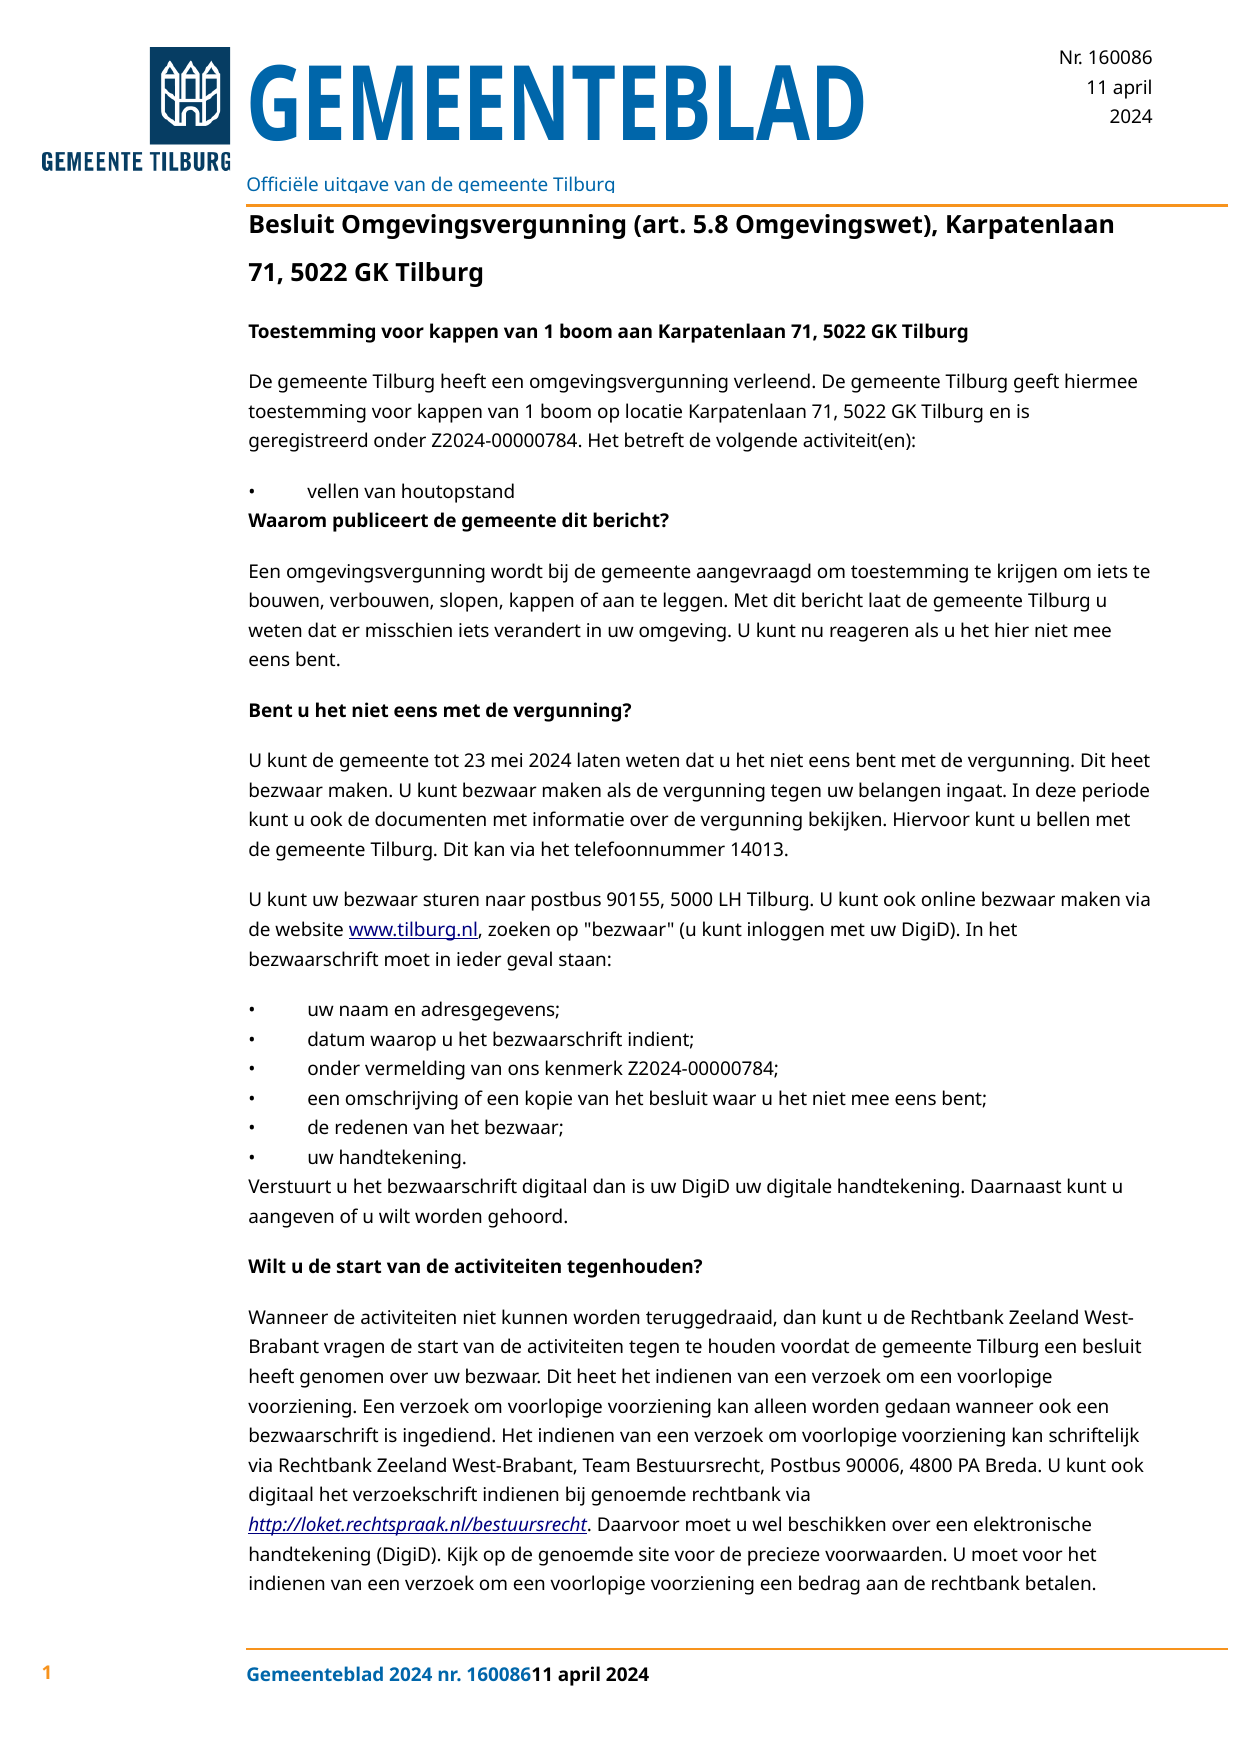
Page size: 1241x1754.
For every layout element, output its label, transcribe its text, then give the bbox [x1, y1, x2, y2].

text U kunt de gemeente tot 23 mei 2024 laten weten dat u het niet eens bent met de vergunning. Dit heet bezwaar maken. U kunt bezwaar maken als de vergunning tegen uw belangen ingaat. In deze periode kunt u ook de documenten met informatie over de vergunning bekijken. Hiervoor kunt u bellen met de gemeente Tilburg. Dit kan via het telefoonnummer 14013. [248, 747, 1152, 862]
text Bent u het niet eens met de vergunning? [248, 697, 1152, 723]
list onder vermelding van ons kenmerk Z2024-00000784; [248, 1055, 1152, 1081]
text Een omgevingsvergunning wordt bij de gemeente aangevraagd om toestemming te krijgen om iets te bouwen, verbouwen, slopen, kappen of aan te leggen. Met dit bericht laat de gemeente Tilburg u weten dat er misschien iets verandert in uw omgeving. U kunt nu reageren als u het hier niet mee eens bent. [248, 558, 1152, 672]
text De gemeente Tilburg heeft een omgevingsvergunning verleend. De gemeente Tilburg geeft hiermee toestemming voor kappen van 1 boom op locatie Karpatenlaan 71, 5022 GK Tilburg en is geregistreerd onder Z2024-00000784. Het betreft de volgende activiteit(en): [248, 368, 1152, 453]
text Besluit Omgevingsvergunning (art. 5.8 Omgevingswet), Karpatenlaan 71, 5022 GK Tilburg [248, 207, 1152, 288]
text Wanneer de activiteiten niet kunnen worden teruggedraaid, dan kunt u de Rechtbank Zeeland West-Brabant vragen de start van de activiteiten tegen te houden voordat de gemeente Tilburg een besluit heeft genomen over uw bezwaar. Dit heet het indienen van een verzoek om een voorlopige voorziening. Een verzoek om voorlopige voorziening kan alleen worden gedaan wanneer ook een bezwaarschrift is ingediend. Het indienen van een verzoek om voorlopige voorziening kan schriftelijk via Rechtbank Zeeland West-Brabant, Team Bestuursrecht, Postbus 90006, 4800 PA Breda. U kunt ook digitaal het verzoekschrift indienen bij genoemde rechtbank via http://loket.rechtspraak.nl/bestuursrecht. Daarvoor moet u wel beschikken over een elektronische handtekening (DigiD). Kijk op de genoemde site voor de precieze voorwaarden. U moet voor het indienen van een verzoek om een voorlopige voorziening een bedrag aan de rechtbank betalen. [248, 1304, 1152, 1596]
list een omschrijving of een kopie van het besluit waar u het niet mee eens bent; [248, 1085, 1152, 1111]
list datum waarop u het bezwaarschrift indient; [248, 1026, 1152, 1052]
list uw naam en adresgegevens; [248, 996, 1152, 1022]
text Wilt u de start van de activiteiten tegenhouden? [248, 1254, 1152, 1279]
picture [41, 47, 231, 172]
text Toestemming voor kappen van 1 boom aan Karpatenlaan 71, 5022 GK Tilburg [248, 318, 1152, 344]
list uw handtekening. [248, 1144, 1152, 1170]
list vellen van houtopstand [248, 478, 1152, 504]
text U kunt uw bezwaar sturen naar postbus 90155, 5000 LH Tilburg. U kunt ook online bezwaar maken via de website www.tilburg.nl, zoeken op "bezwaar" (u kunt inloggen met uw DigiD). In het bezwaarschrift moet in ieder geval staan: [248, 887, 1152, 972]
text Waarom publiceert de gemeente dit bericht? [248, 507, 1152, 533]
text Verstuurt u het bezwaarschrift digitaal dan is uw DigiD uw digitale handtekening. Daarnaast kunt u aangeven of u wilt worden gehoord. [248, 1174, 1152, 1229]
list de redenen van het bezwaar; [248, 1114, 1152, 1140]
